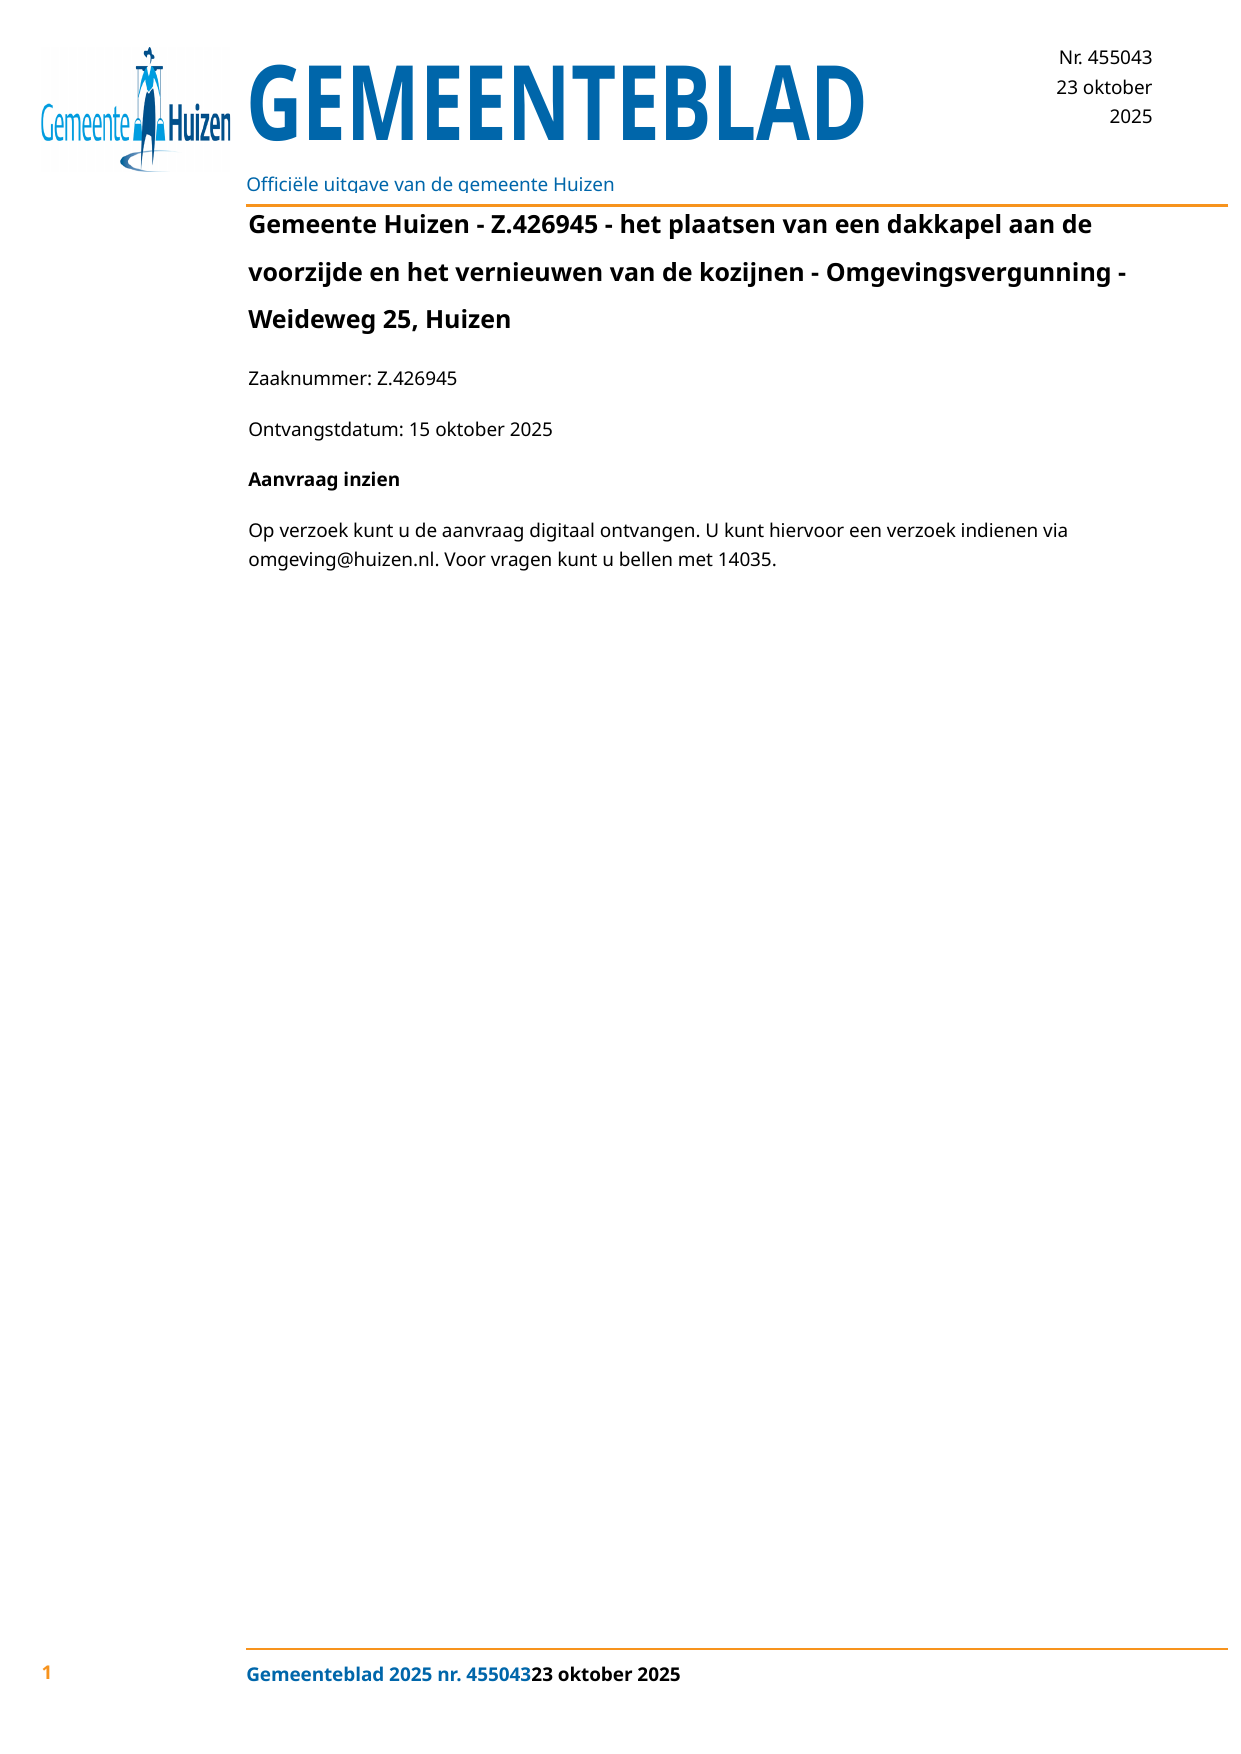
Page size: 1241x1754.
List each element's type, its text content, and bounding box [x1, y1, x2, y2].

text Zaaknummer: Z.426945 [248, 366, 1152, 391]
text Gemeente Huizen - Z.426945 - het plaatsen van een dakkapel aan de voorzijde en het vernieuwen van de kozijnen - Omgevingsvergunning - Weideweg 25, Huizen [248, 207, 1152, 336]
text Ontvangstdatum: 15 oktober 2025 [248, 416, 1152, 442]
text Aanvraag inzien [248, 466, 1152, 492]
text Op verzoek kunt u de aanvraag digitaal ontvangen. U kunt hiervoor een verzoek indienen via omgeving@huizen.nl. Voor vragen kunt u bellen met 14035. [248, 517, 1152, 572]
picture [41, 47, 231, 172]
